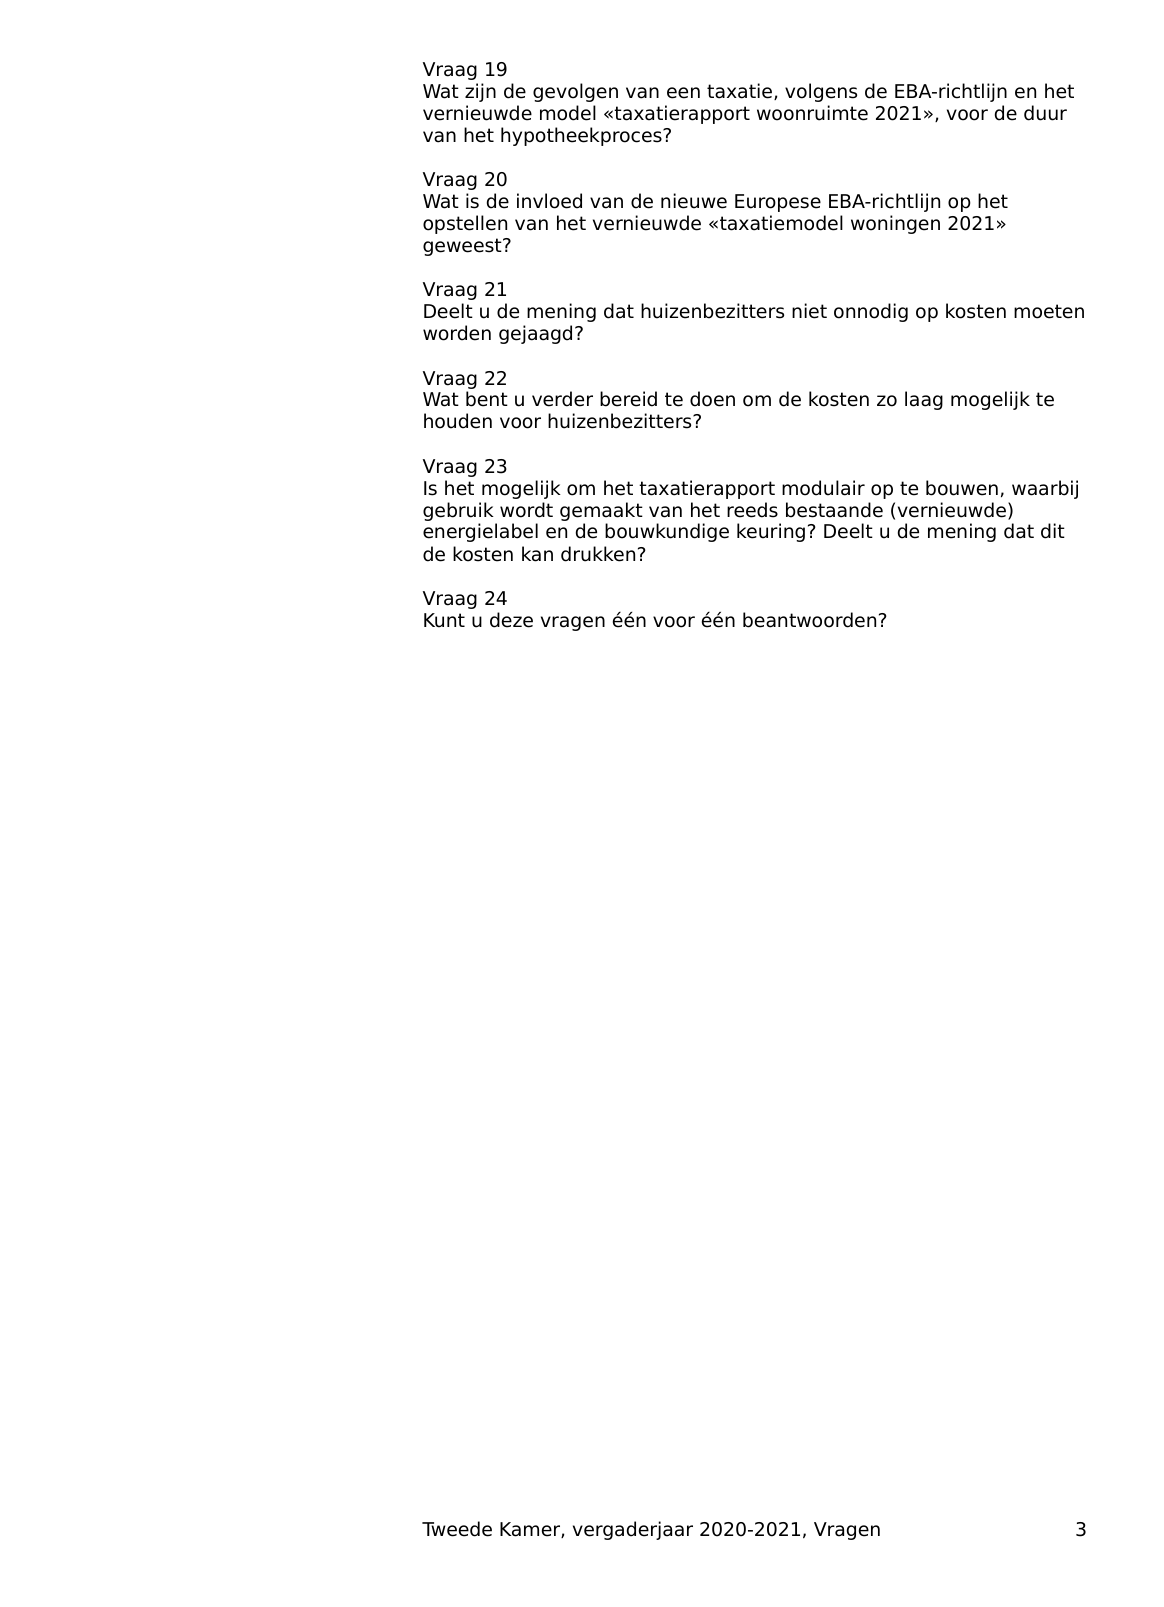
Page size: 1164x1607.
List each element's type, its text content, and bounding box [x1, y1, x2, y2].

text Vraag 24 [422, 588, 1087, 609]
text Vraag 19 [422, 59, 1087, 81]
text Vraag 21 [422, 279, 1087, 301]
text Vraag 22 [422, 367, 1087, 389]
text Vraag 20 [422, 169, 1087, 191]
text Wat zijn de gevolgen van een taxatie, volgens de EBA-richtlijn en het vernieuwde model «taxatierapport woonruimte 2021», voor de duur van het hypotheekproces? [422, 81, 1087, 147]
text Vraag 23 [422, 456, 1087, 477]
text Deelt u de mening dat huizenbezitters niet onnodig op kosten moeten worden gejaagd? [422, 301, 1087, 345]
text Is het mogelijk om het taxatierapport modulair op te bouwen, waarbij gebruik wordt gemaakt van het reeds bestaande (vernieuwde) energielabel en de bouwkundige keuring? Deelt u de mening dat dit de kosten kan drukken? [422, 477, 1087, 565]
text Kunt u deze vragen één voor één beantwoorden? [422, 609, 1087, 632]
text Wat is de invloed van de nieuwe Europese EBA-richtlijn op het opstellen van het vernieuwde «taxatiemodel woningen 2021» geweest? [422, 191, 1087, 257]
text Wat bent u verder bereid te doen om de kosten zo laag mogelijk te houden voor huizenbezitters? [422, 389, 1087, 433]
